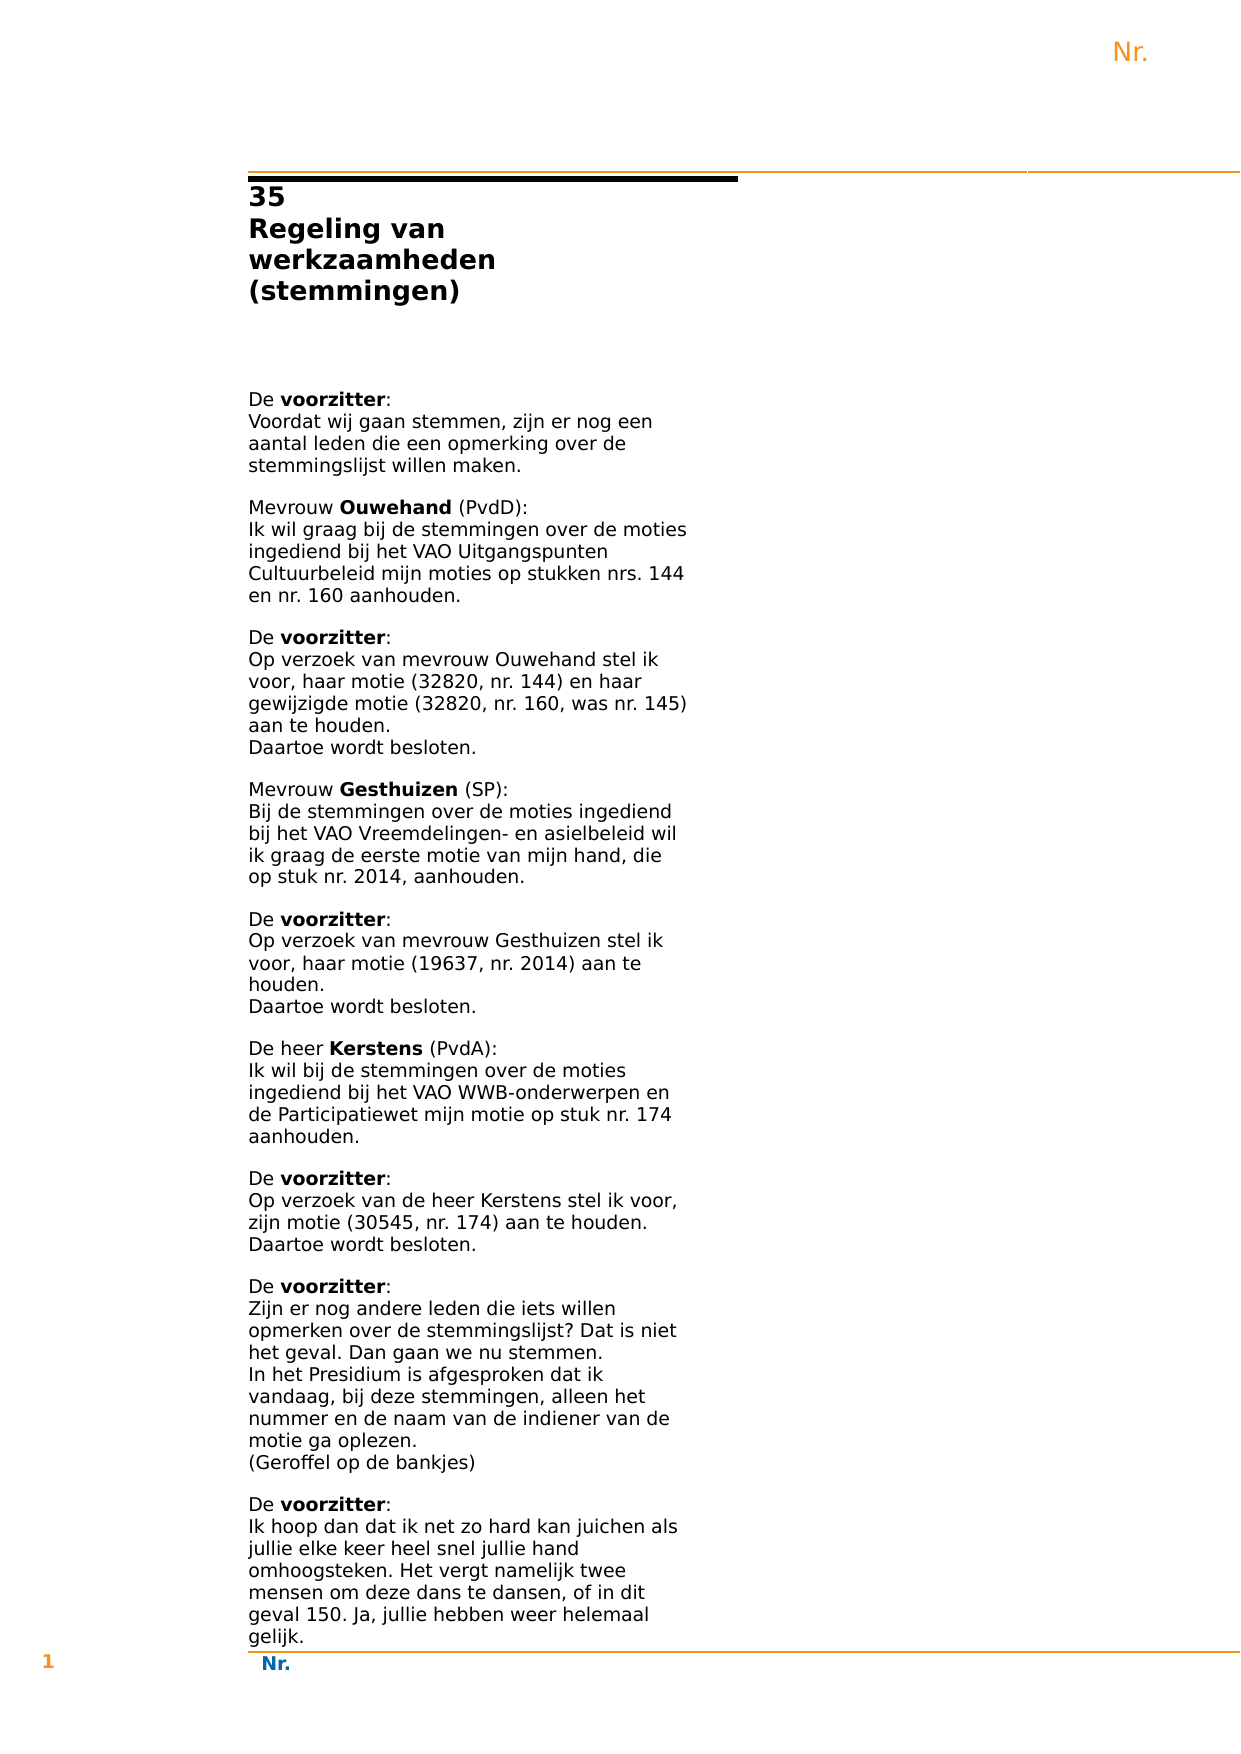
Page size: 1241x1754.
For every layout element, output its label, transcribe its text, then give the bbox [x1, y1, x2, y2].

text (Geroffel op de bankjes) [248, 1452, 691, 1474]
text Bij de stemmingen over de moties ingediend bij het VAO Vreemdelingen- en asielbeleid wil ik graag de eerste motie van mijn hand, die op stuk nr. 2014, aanhouden. [248, 801, 691, 888]
text Mevrouw Gesthuizen (SP): [248, 778, 691, 801]
text Zijn er nog andere leden die iets willen opmerken over de stemmingslijst? Dat is niet het geval. Dan gaan we nu stemmen. [248, 1298, 691, 1364]
text Ik wil bij de stemmingen over de moties ingediend bij het VAO WWB-onderwerpen en de Participatiewet mijn motie op stuk nr. 174 aanhouden. [248, 1060, 691, 1148]
text De heer Kerstens (PvdA): [248, 1038, 691, 1060]
text De voorzitter: [248, 627, 691, 649]
text De voorzitter: [248, 389, 691, 411]
text Ik wil graag bij de stemmingen over de moties ingediend bij het VAO Uitgangspunten Cultuurbeleid mijn moties op stukken nrs. 144 en nr. 160 aanhouden. [248, 519, 691, 607]
text De voorzitter: [248, 908, 691, 930]
text Op verzoek van mevrouw Gesthuizen stel ik voor, haar motie (19637, nr. 2014) aan te houden. [248, 930, 691, 996]
text Daartoe wordt besloten. [248, 996, 691, 1018]
text Daartoe wordt besloten. [248, 737, 691, 758]
text De voorzitter: [248, 1276, 691, 1298]
text Op verzoek van mevrouw Ouwehand stel ik voor, haar motie (32820, nr. 144) en haar gewijzigde motie (32820, nr. 160, was nr. 145) aan te houden. [248, 649, 691, 737]
text De voorzitter: [248, 1168, 691, 1190]
text Ik hoop dan dat ik net zo hard kan juichen als jullie elke keer heel snel jullie hand omhoogsteken. Het vergt namelijk twee mensen om deze dans te dansen, of in dit geval 150. Ja, jullie hebben weer helemaal gelijk. [248, 1516, 691, 1648]
text De voorzitter: [248, 1494, 691, 1516]
text Daartoe wordt besloten. [248, 1234, 691, 1256]
text Op verzoek van de heer Kerstens stel ik voor, zijn motie (30545, nr. 174) aan te houden. [248, 1190, 691, 1234]
text Mevrouw Ouwehand (PvdD): [248, 497, 691, 519]
text Voordat wij gaan stemmen, zijn er nog een aantal leden die een opmerking over de stemmingslijst willen maken. [248, 411, 691, 477]
title 35 Regeling van werkzaamheden (stemmingen) [248, 182, 691, 307]
text In het Presidium is afgesproken dat ik vandaag, bij deze stemmingen, alleen het nummer en de naam van de indiener van de motie ga oplezen. [248, 1364, 691, 1452]
